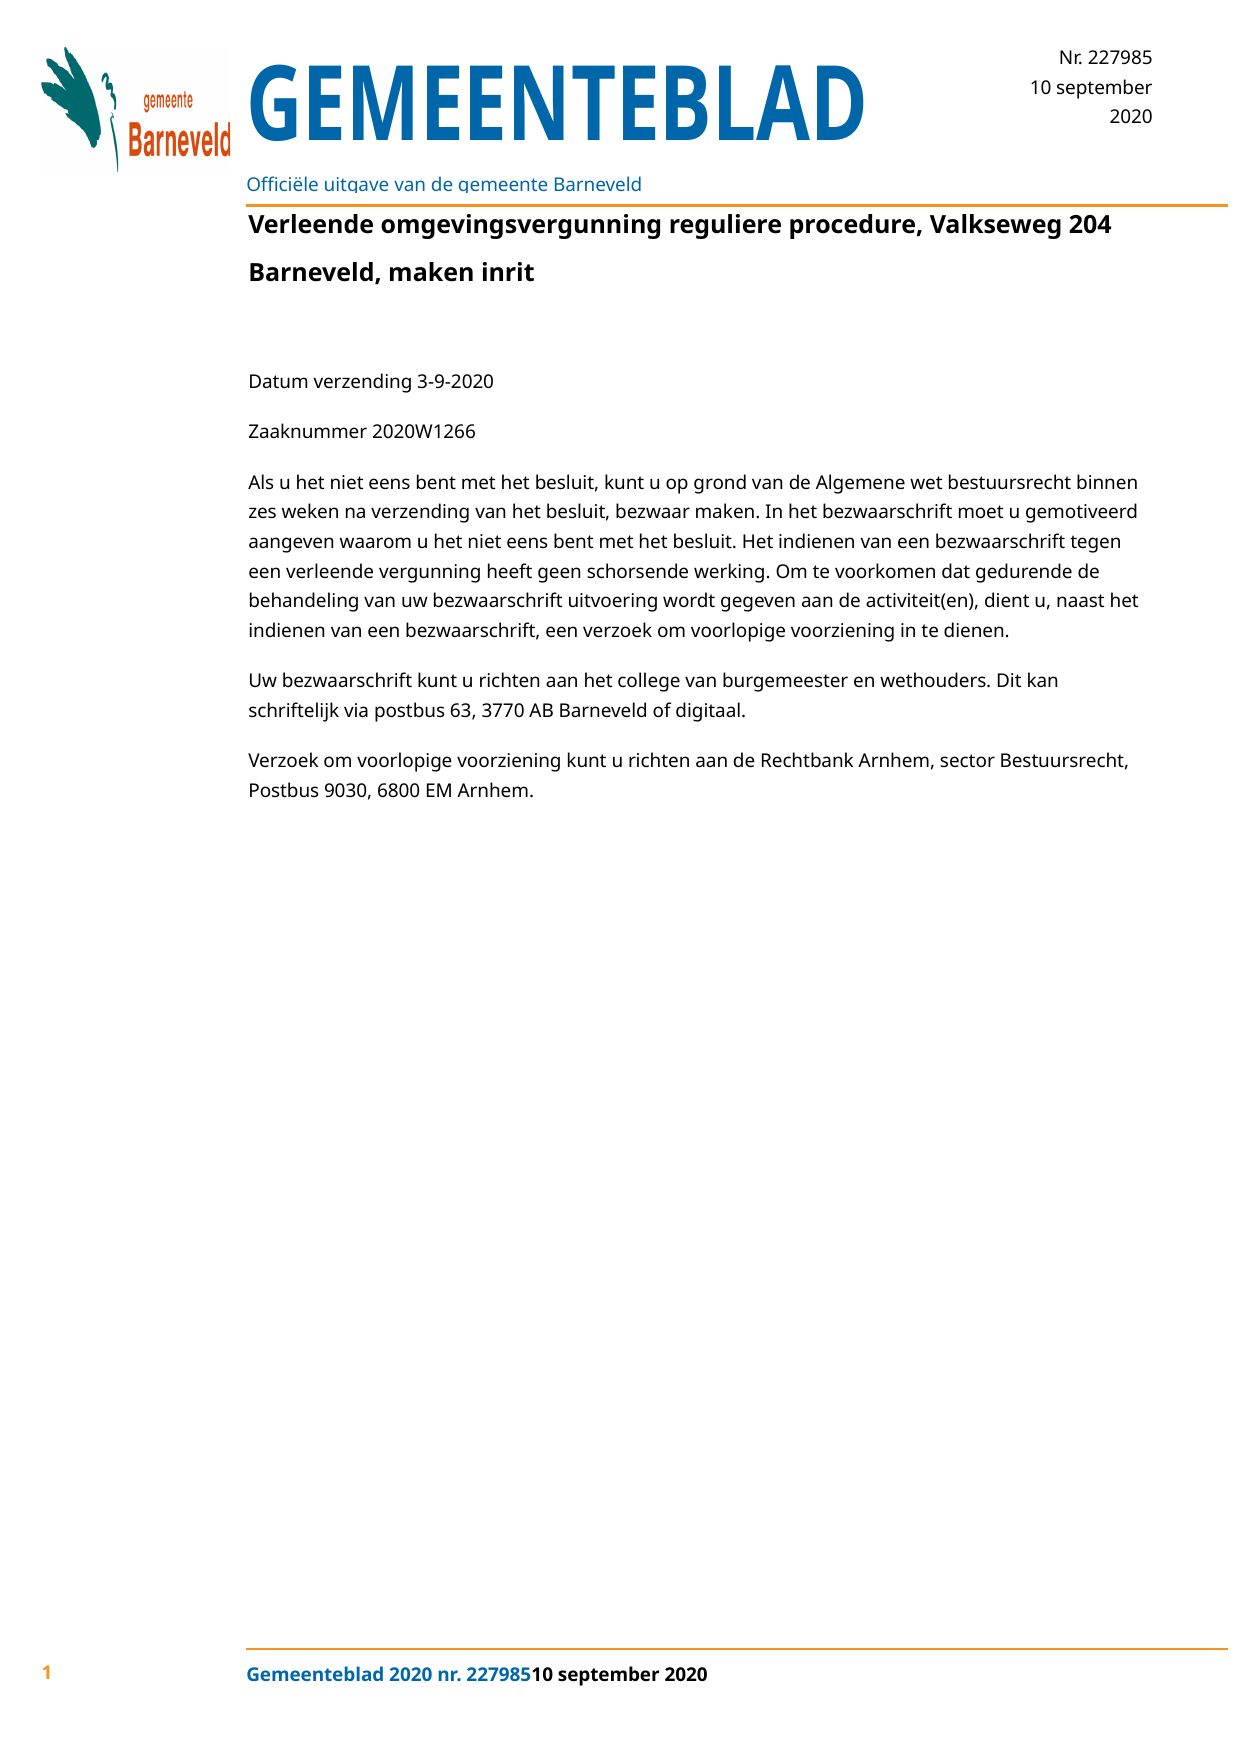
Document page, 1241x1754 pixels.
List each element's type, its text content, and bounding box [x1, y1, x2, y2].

text Datum verzending 3-9-2020 [248, 368, 1152, 394]
text Verleende omgevingsvergunning reguliere procedure, Valkseweg 204 Barneveld, maken inrit [248, 207, 1152, 288]
text Zaaknummer 2020W1266 [248, 419, 1152, 444]
text Uw bezwaarschrift kunt u richten aan het college van burgemeester en wethouders. Dit kan schriftelijk via postbus 63, 3770 AB Barneveld of digitaal. [248, 667, 1152, 723]
text Als u het niet eens bent met het besluit, kunt u op grond van de Algemene wet bestuursrecht binnen zes weken na verzending van het besluit, bezwaar maken. In het bezwaarschrift moet u gemotiveerd aangeven waarom u het niet eens bent met het besluit. Het indienen van een bezwaarschrift tegen een verleende vergunning heeft geen schorsende werking. Om te voorkomen dat gedurende de behandeling van uw bezwaarschrift uitvoering wordt gegeven aan de activiteit(en), dient u, naast het indienen van een bezwaarschrift, een verzoek om voorlopige voorziening in te dienen. [248, 469, 1152, 643]
picture [41, 47, 231, 172]
text Verzoek om voorlopige voorziening kunt u richten aan de Rechtbank Arnhem, sector Bestuursrecht, Postbus 9030, 6800 EM Arnhem. [248, 747, 1152, 803]
